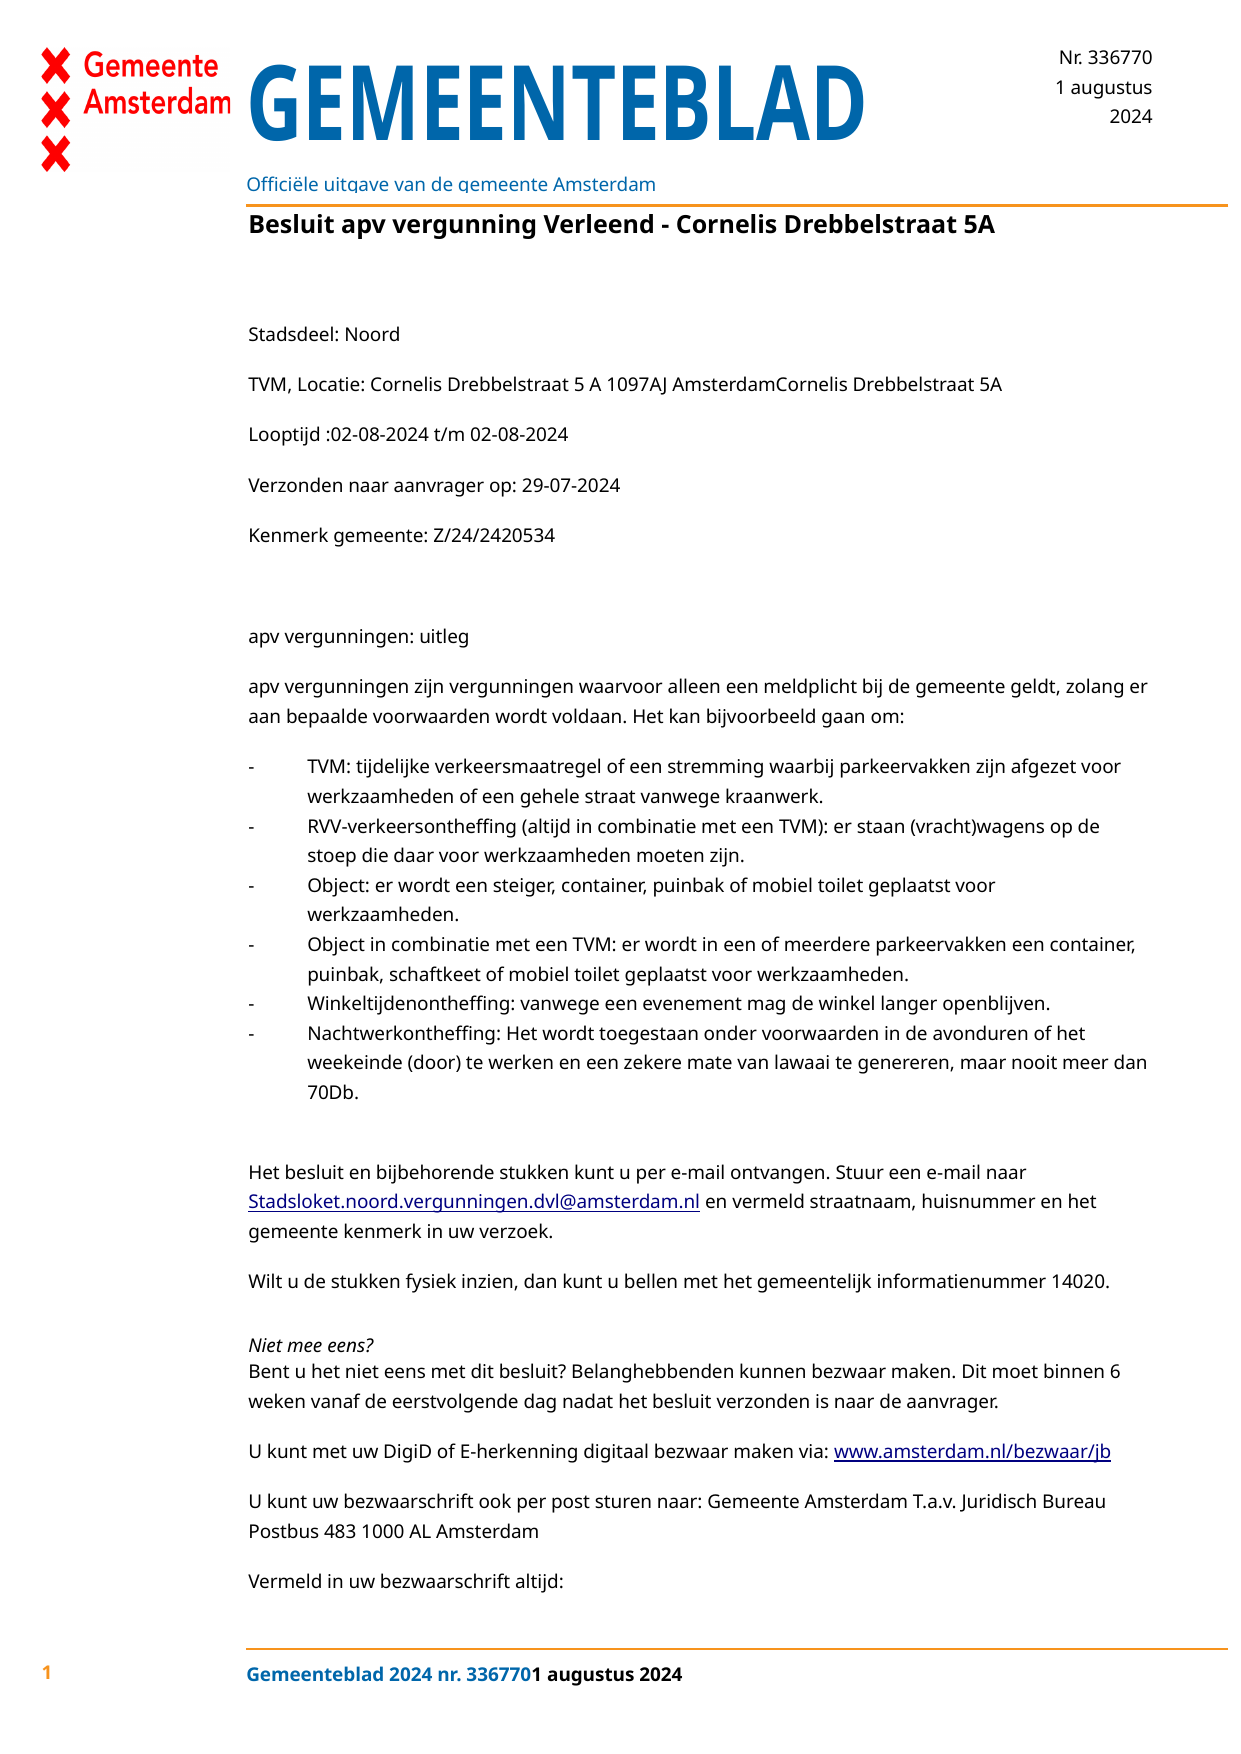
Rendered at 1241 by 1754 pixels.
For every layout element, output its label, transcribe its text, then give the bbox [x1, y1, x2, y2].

text Wilt u de stukken fysiek inzien, dan kunt u bellen met het gemeentelijk informatienummer 14020. [248, 1269, 1152, 1294]
list Nachtwerkontheffing: Het wordt toegestaan onder voorwaarden in de avonduren of het weekeinde (door) te werken en een zekere mate van lawaai te genereren, maar nooit meer dan 70Db. [248, 1020, 1152, 1105]
text Vermeld in uw bezwaarschrift altijd: [248, 1569, 1152, 1594]
list Object in combinatie met een TVM: er wordt in een of meerdere parkeervakken een container, puinbak, schaftkeet of mobiel toilet geplaatst voor werkzaamheden. [248, 931, 1152, 986]
text Het besluit en bijbehorende stukken kunt u per e-mail ontvangen. Stuur een e-mail naar Stadsloket.noord.vergunningen.dvl@amsterdam.nl en vermeld straatnaam, huisnummer en het gemeente kenmerk in uw verzoek. [248, 1159, 1152, 1244]
text Niet mee eens? [248, 1333, 1152, 1358]
text apv vergunningen zijn vergunningen waarvoor alleen een meldplicht bij de gemeente geldt, zolang er aan bepaalde voorwaarden wordt voldaan. Het kan bijvoorbeeld gaan om: [248, 674, 1152, 729]
text Kenmerk gemeente: Z/24/2420534 [248, 522, 1152, 548]
list Winkeltijdenontheffing: vanwege een evenement mag de winkel langer openblijven. [248, 990, 1152, 1016]
text Stadsdeel: Noord [248, 321, 1152, 346]
text Verzonden naar aanvrager op: 29-07-2024 [248, 472, 1152, 498]
text Bent u het niet eens met dit besluit? Belanghebbenden kunnen bezwaar maken. Dit moet binnen 6 weken vanaf de eerstvolgende dag nadat het besluit verzonden is naar de aanvrager. [248, 1358, 1152, 1414]
list RVV-verkeersontheffing (altijd in combinatie met een TVM): er staan (vracht)wagens op de stoep die daar voor werkzaamheden moeten zijn. [248, 813, 1152, 868]
list TVM: tijdelijke verkeersmaatregel of een stremming waarbij parkeervakken zijn afgezet voor werkzaamheden of een gehele straat vanwege kraanwerk. [248, 754, 1152, 809]
picture [41, 47, 231, 172]
text TVM, Locatie: Cornelis Drebbelstraat 5 A 1097AJ AmsterdamCornelis Drebbelstraat 5A [248, 371, 1152, 397]
text U kunt met uw DigiD of E-herkenning digitaal bezwaar maken via: www.amsterdam.nl/bezwaar/jb [248, 1438, 1152, 1464]
text Besluit apv vergunning Verleend - Cornelis Drebbelstraat 5A [248, 207, 1152, 241]
text apv vergunningen: uitleg [248, 623, 1152, 649]
text Looptijd :02-08-2024 t/m 02-08-2024 [248, 422, 1152, 447]
list Object: er wordt een steiger, container, puinbak of mobiel toilet geplaatst voor werkzaamheden. [248, 872, 1152, 927]
text U kunt uw bezwaarschrift ook per post sturen naar: Gemeente Amsterdam T.a.v. Juridisch Bureau Postbus 483 1000 AL Amsterdam [248, 1489, 1152, 1544]
